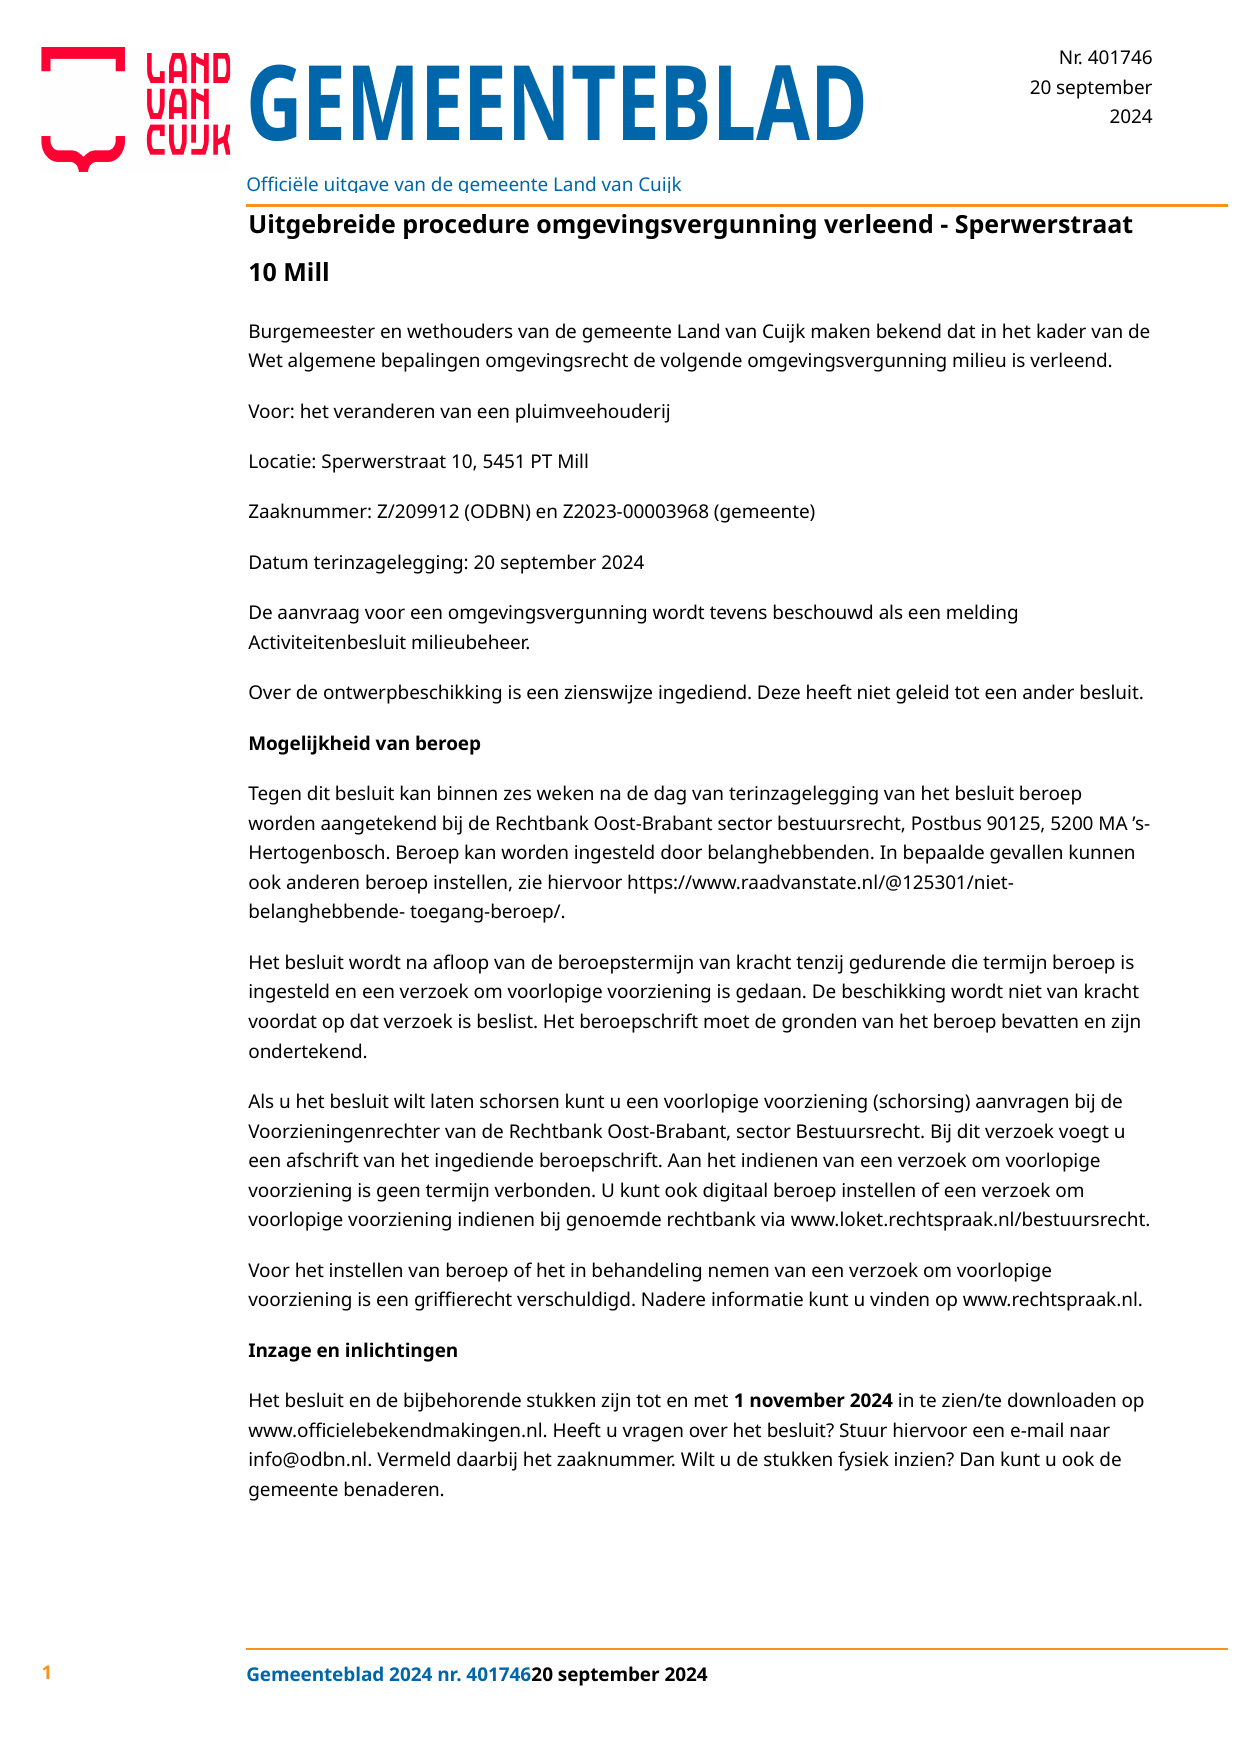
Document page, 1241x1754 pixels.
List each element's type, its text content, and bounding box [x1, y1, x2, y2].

text Voor: het veranderen van een pluimveehouderij [248, 398, 1152, 424]
text De aanvraag voor een omgevingsvergunning wordt tevens beschouwd als een melding Activiteitenbesluit milieubeheer. [248, 599, 1152, 655]
text Voor het instellen van beroep of het in behandeling nemen van een verzoek om voorlopige voorziening is een griffierecht verschuldigd. Nadere informatie kunt u vinden op www.rechtspraak.nl. [248, 1257, 1152, 1312]
text Het besluit en de bijbehorende stukken zijn tot en met 1 november 2024 in te zien/te downloaden op www.officielebekendmakingen.nl. Heeft u vragen over het besluit? Stuur hiervoor een e-mail naar info@odbn.nl. Vermeld daarbij het zaaknummer. Wilt u de stukken fysiek inzien? Dan kunt u ook de gemeente benaderen. [248, 1387, 1152, 1502]
text Mogelijkheid van beroep [248, 730, 1152, 756]
text Inzage en inlichtingen [248, 1337, 1152, 1363]
text Uitgebreide procedure omgevingsvergunning verleend - Sperwerstraat 10 Mill [248, 207, 1152, 288]
text Locatie: Sperwerstraat 10, 5451 PT Mill [248, 448, 1152, 474]
text Het besluit wordt na afloop van de beroepstermijn van kracht tenzij gedurende die termijn beroep is ingesteld en een verzoek om voorlopige voorziening is gedaan. De beschikking wordt niet van kracht voordat op dat verzoek is beslist. Het beroepschrift moet de gronden van het beroep bevatten en zijn ondertekend. [248, 949, 1152, 1064]
text Zaaknummer: Z/209912 (ODBN) en Z2023-00003968 (gemeente) [248, 499, 1152, 524]
text Als u het besluit wilt laten schorsen kunt u een voorlopige voorziening (schorsing) aanvragen bij de Voorzieningenrechter van de Rechtbank Oost-Brabant, sector Bestuursrecht. Bij dit verzoek voegt u een afschrift van het ingediende beroepschrift. Aan het indienen van een verzoek om voorlopige voorziening is geen termijn verbonden. U kunt ook digitaal beroep instellen of een verzoek om voorlopige voorziening indienen bij genoemde rechtbank via www.loket.rechtspraak.nl/bestuursrecht. [248, 1088, 1152, 1232]
text Tegen dit besluit kan binnen zes weken na de dag van terinzagelegging van het besluit beroep worden aangetekend bij de Rechtbank Oost-Brabant sector bestuursrecht, Postbus 90125, 5200 MA ’s-Hertogenbosch. Beroep kan worden ingesteld door belanghebbenden. In bepaalde gevallen kunnen ook anderen beroep instellen, zie hiervoor https://www.raadvanstate.nl/@125301/niet-belanghebbende- toegang-beroep/. [248, 780, 1152, 924]
text Burgemeester en wethouders van de gemeente Land van Cuijk maken bekend dat in het kader van de Wet algemene bepalingen omgevingsrecht de volgende omgevingsvergunning milieu is verleend. [248, 318, 1152, 373]
text Over de ontwerpbeschikking is een zienswijze ingediend. Deze heeft niet geleid tot een ander besluit. [248, 679, 1152, 705]
picture [41, 47, 231, 172]
text Datum terinzagelegging: 20 september 2024 [248, 549, 1152, 575]
